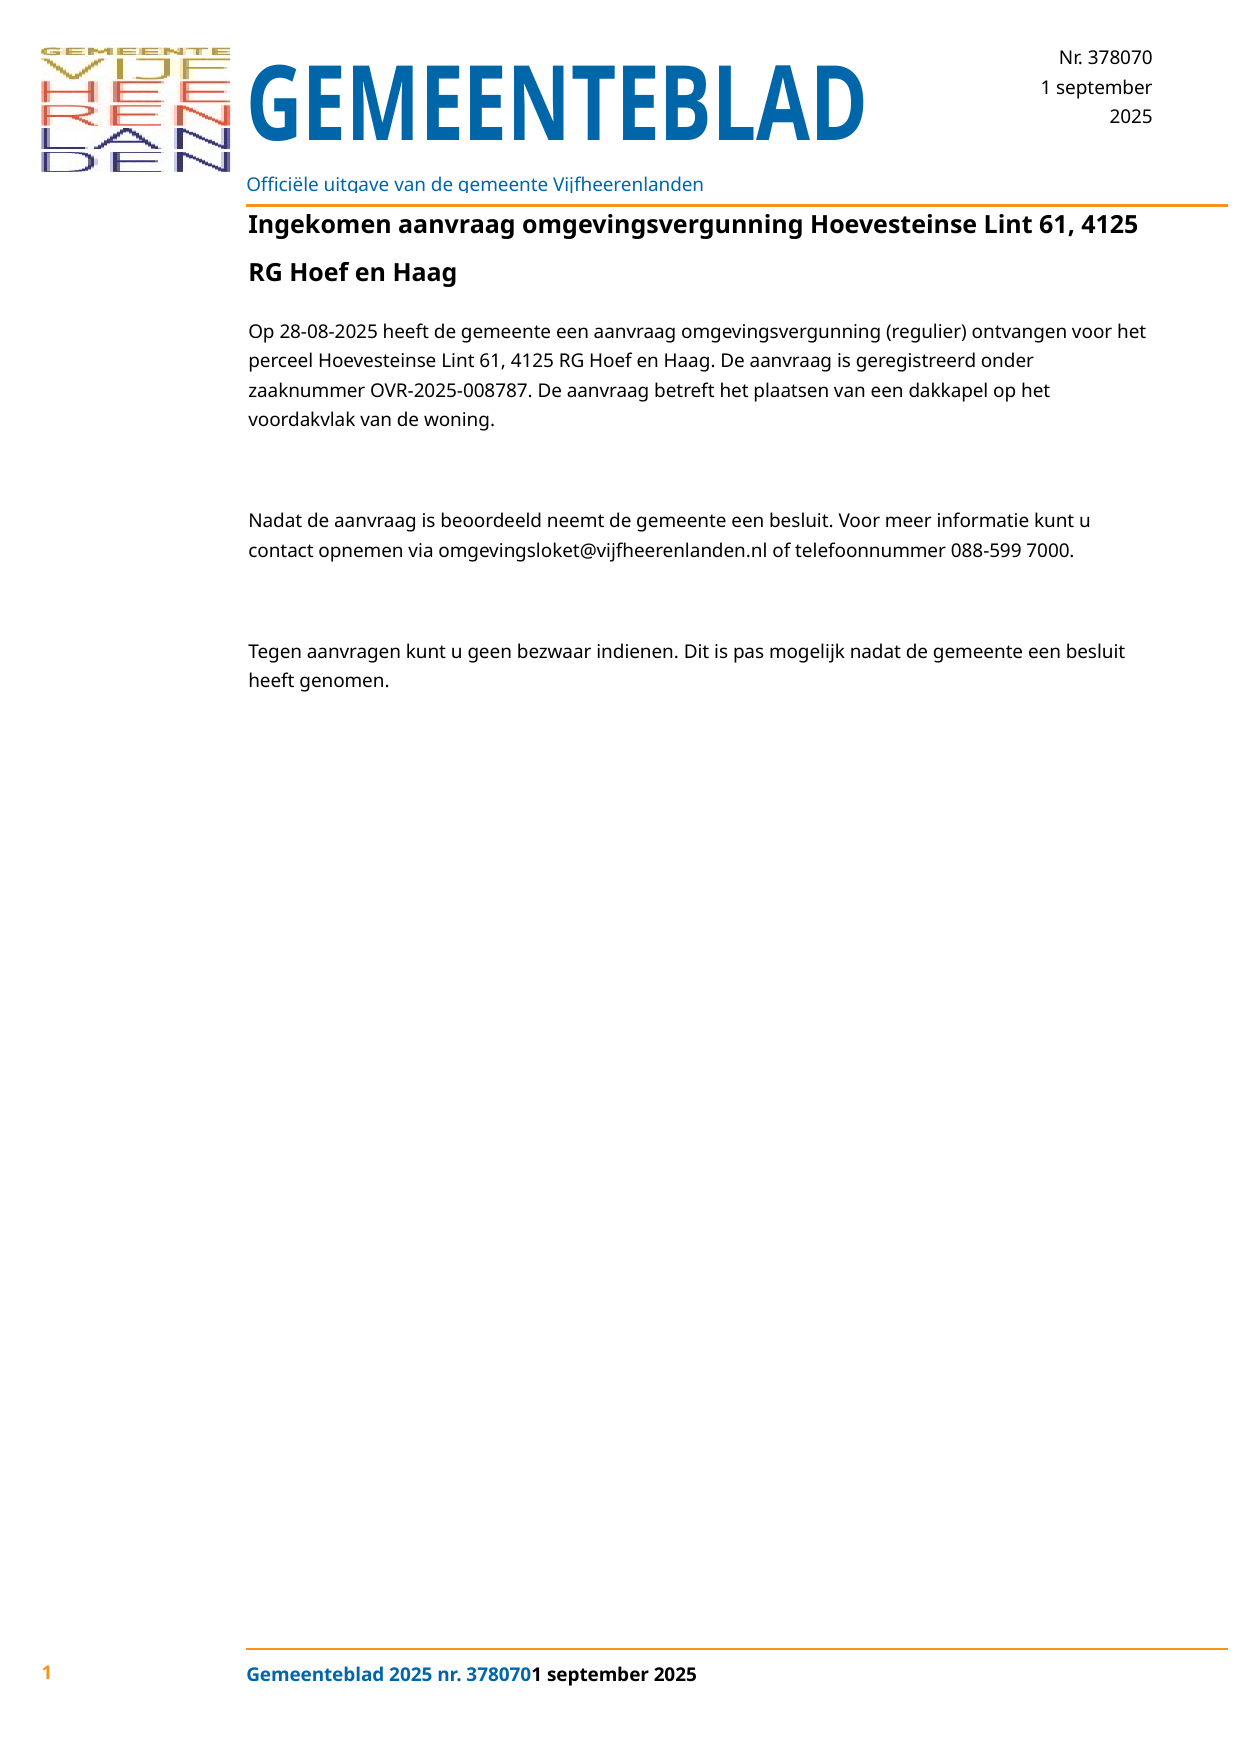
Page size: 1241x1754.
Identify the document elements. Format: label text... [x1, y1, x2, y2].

text Tegen aanvragen kunt u geen bezwaar indienen. Dit is pas mogelijk nadat de gemeente een besluit heeft genomen. [248, 638, 1152, 693]
picture [41, 47, 231, 172]
text Ingekomen aanvraag omgevingsvergunning Hoevesteinse Lint 61, 4125 RG Hoef en Haag [248, 207, 1152, 288]
text Nadat de aanvraag is beoordeeld neemt de gemeente een besluit. Voor meer informatie kunt u contact opnemen via omgevingsloket@vijfheerenlanden.nl of telefoonnummer 088-599 7000. [248, 507, 1152, 563]
text Op 28-08-2025 heeft de gemeente een aanvraag omgevingsvergunning (regulier) ontvangen voor het perceel Hoevesteinse Lint 61, 4125 RG Hoef en Haag. De aanvraag is geregistreerd onder zaaknummer OVR-2025-008787. De aanvraag betreft het plaatsen van een dakkapel op het voordakvlak van de woning. [248, 318, 1152, 432]
